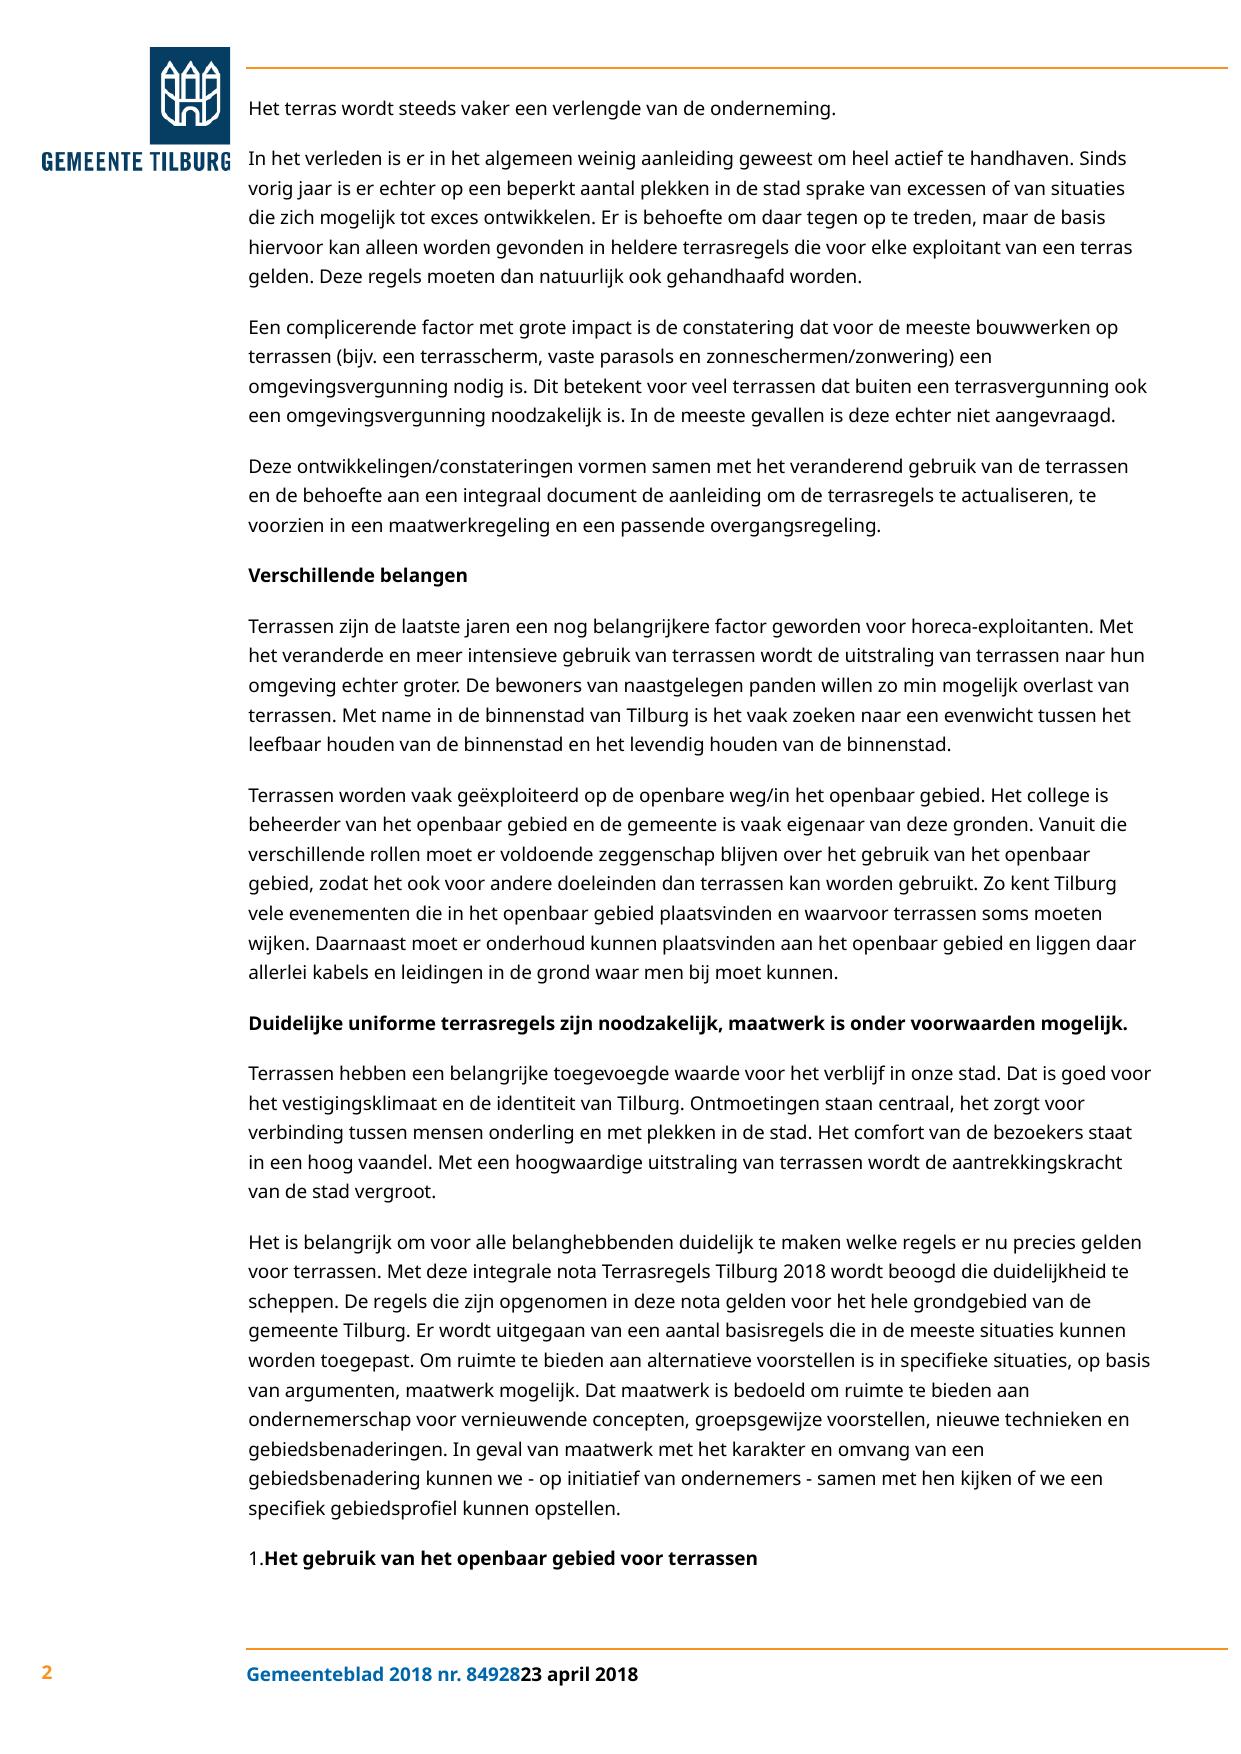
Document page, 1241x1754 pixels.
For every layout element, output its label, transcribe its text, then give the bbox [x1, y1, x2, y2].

text Een complicerende factor met grote impact is de constatering dat voor de meeste bouwwerken op terrassen (bijv. een terrasscherm, vaste parasols en zonneschermen/zonwering) een omgevingsvergunning nodig is. Dit betekent voor veel terrassen dat buiten een terrasvergunning ook een omgevingsvergunning noodzakelijk is. In de meeste gevallen is deze echter niet aangevraagd. [248, 314, 1152, 428]
text Het is belangrijk om voor alle belanghebbenden duidelijk te maken welke regels er nu precies gelden voor terrassen. Met deze integrale nota Terrasregels Tilburg 2018 wordt beoogd die duidelijkheid te scheppen. De regels die zijn opgenomen in deze nota gelden voor het hele grondgebied van de gemeente Tilburg. Er wordt uitgegaan van een aantal basisregels die in de meeste situaties kunnen worden toegepast. Om ruimte te bieden aan alternatieve voorstellen is in specifieke situaties, op basis van argumenten, maatwerk mogelijk. Dat maatwerk is bedoeld om ruimte te bieden aan ondernemerschap voor vernieuwende concepten, groepsgewijze voorstellen, nieuwe technieken en gebiedsbenaderingen. In geval van maatwerk met het karakter en omvang van een gebiedsbenadering kunnen we - op initiatief van ondernemers - samen met hen kijken of we een specifiek gebiedsprofiel kunnen opstellen. [248, 1229, 1152, 1521]
text Deze ontwikkelingen/constateringen vormen samen met het veranderend gebruik van de terrassen en de behoefte aan een integraal document de aanleiding om de terrasregels te actualiseren, te voorzien in een maatwerkregeling en een passende overgangsregeling. [248, 453, 1152, 538]
text 1.Het gebruik van het openbaar gebied voor terrassen [248, 1546, 1152, 1571]
text Verschillende belangen [248, 563, 1152, 588]
text Terrassen worden vaak geëxploiteerd op de openbare weg/in het openbaar gebied. Het college is beheerder van het openbaar gebied en de gemeente is vaak eigenaar van deze gronden. Vanuit die verschillende rollen moet er voldoende zeggenschap blijven over het gebruik van het openbaar gebied, zodat het ook voor andere doeleinden dan terrassen kan worden gebruikt. Zo kent Tilburg vele evenementen die in het openbaar gebied plaatsvinden en waarvoor terrassen soms moeten wijken. Daarnaast moet er onderhoud kunnen plaatsvinden aan het openbaar gebied en liggen daar allerlei kabels en leidingen in de grond waar men bij moet kunnen. [248, 782, 1152, 985]
text Het terras wordt steeds vaker een verlengde van de onderneming. [248, 95, 1152, 121]
text Duidelijke uniforme terrasregels zijn noodzakelijk, maatwerk is onder voorwaarden mogelijk. [248, 1010, 1152, 1036]
text In het verleden is er in het algemeen weinig aanleiding geweest om heel actief te handhaven. Sinds vorig jaar is er echter op een beperkt aantal plekken in de stad sprake van excessen of van situaties die zich mogelijk tot exces ontwikkelen. Er is behoefte om daar tegen op te treden, maar de basis hiervoor kan alleen worden gevonden in heldere terrasregels die voor elke exploitant van een terras gelden. Deze regels moeten dan natuurlijk ook gehandhaafd worden. [248, 145, 1152, 289]
text Terrassen hebben een belangrijke toegevoegde waarde voor het verblijf in onze stad. Dat is goed voor het vestigingsklimaat en de identiteit van Tilburg. Ontmoetingen staan centraal, het zorgt voor verbinding tussen mensen onderling en met plekken in de stad. Het comfort van de bezoekers staat in een hoog vaandel. Met een hoogwaardige uitstraling van terrassen wordt de aantrekkingskracht van de stad vergroot. [248, 1060, 1152, 1204]
text Terrassen zijn de laatste jaren een nog belangrijkere factor geworden voor horeca-exploitanten. Met het veranderde en meer intensieve gebruik van terrassen wordt de uitstraling van terrassen naar hun omgeving echter groter. De bewoners van naastgelegen panden willen zo min mogelijk overlast van terrassen. Met name in de binnenstad van Tilburg is het vaak zoeken naar een evenwicht tussen het leefbaar houden van de binnenstad en het levendig houden van de binnenstad. [248, 613, 1152, 757]
picture [41, 47, 231, 172]
